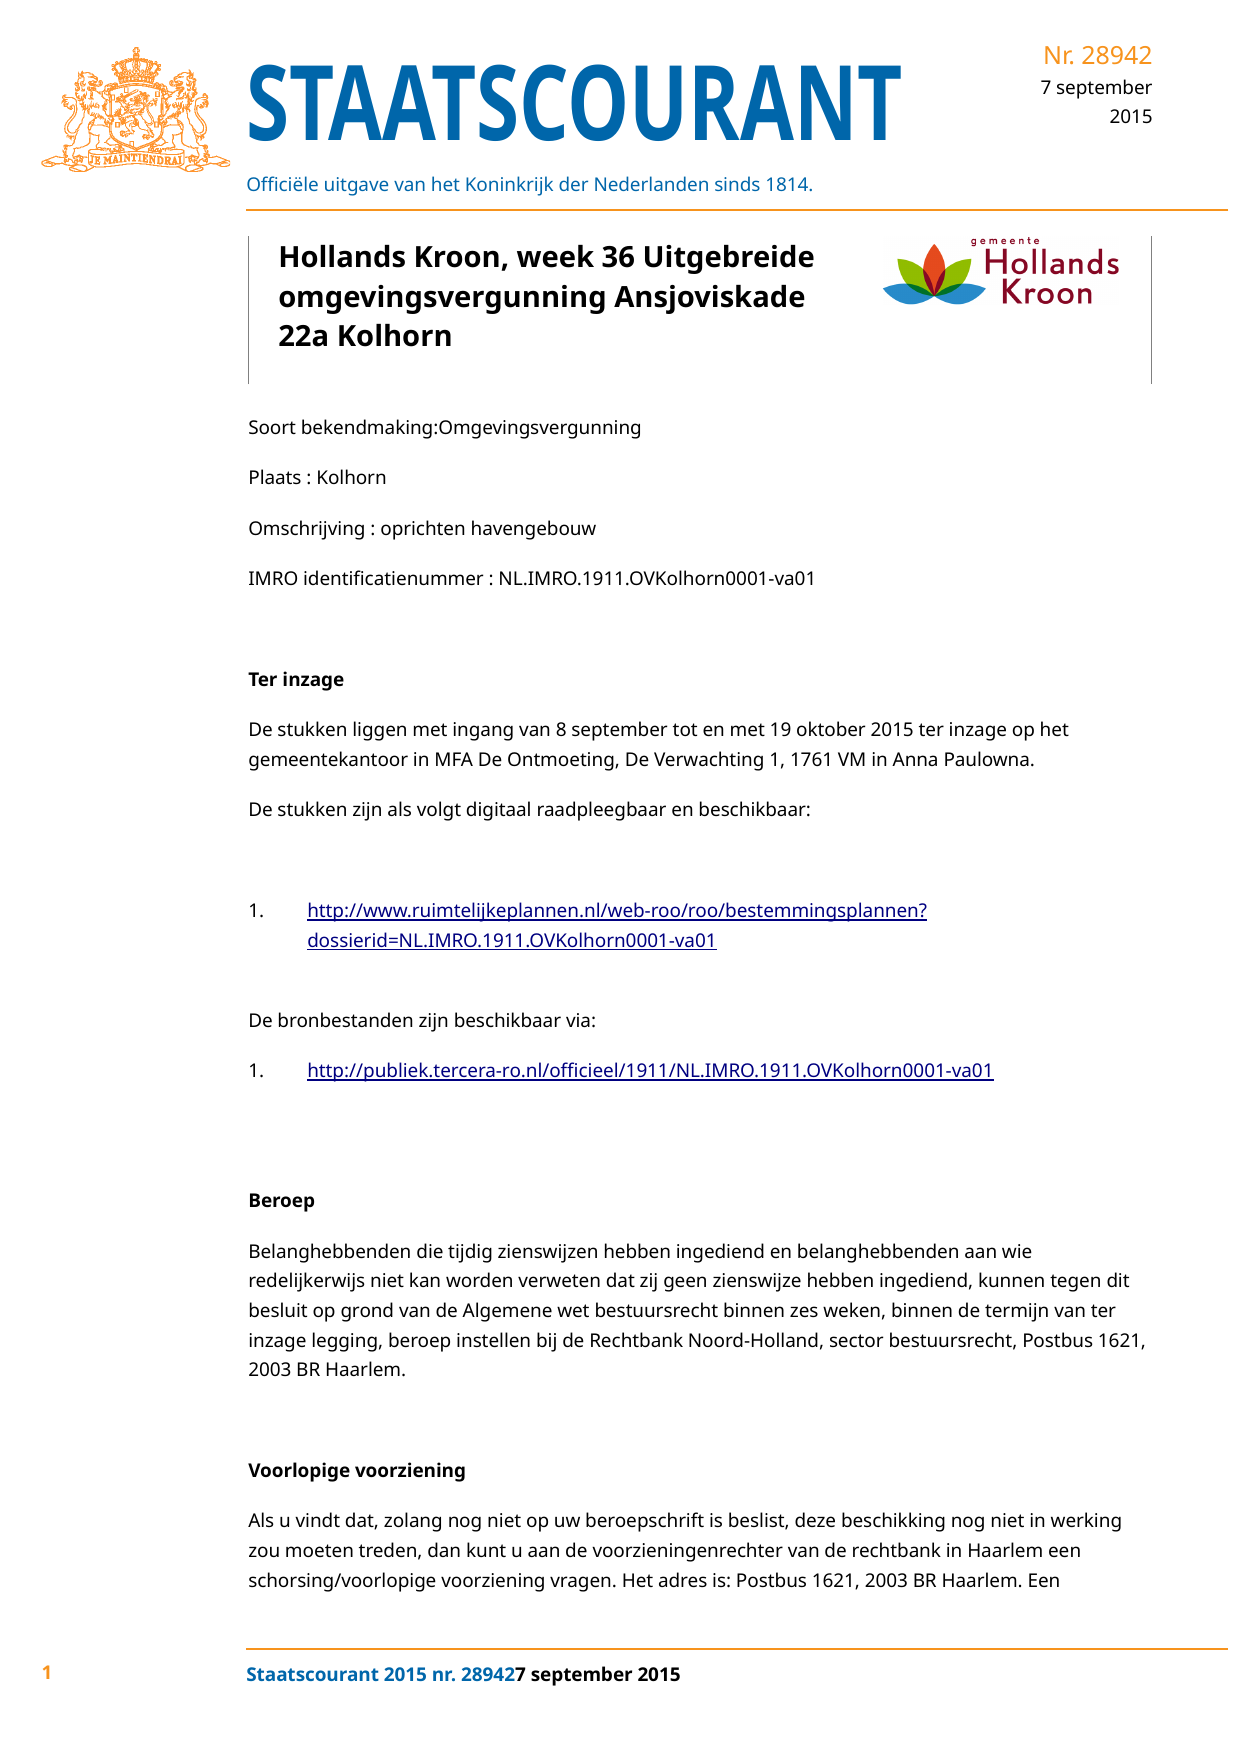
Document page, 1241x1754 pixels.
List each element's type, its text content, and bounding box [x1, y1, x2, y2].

list http://publiek.tercera-ro.nl/officieel/1911/NL.IMRO.1911.OVKolhorn0001-va01 [248, 1057, 1152, 1083]
list http://www.ruimtelijkeplannen.nl/web-roo/roo/bestemmingsplannen?dossierid=NL.IMRO.1911.OVKolhorn0001-va01 [248, 897, 1152, 953]
text Omschrijving : oprichten havengebouw [248, 515, 1152, 541]
table_header Hollands Kroon, week 36 Uitgebreide omgevingsvergunning Ansjoviskade 22a Kolhorn [249, 236, 850, 384]
text De stukken liggen met ingang van 8 september tot en met 19 oktober 2015 ter inzage op het gemeentekantoor in MFA De Ontmoeting, De Verwachting 1, 1761 VM in Anna Paulowna. [248, 716, 1152, 772]
text De bronbestanden zijn beschikbaar via: [248, 1007, 1152, 1033]
text Ter inzage [248, 666, 1152, 692]
text De stukken zijn als volgt digitaal raadpleegbaar en beschikbaar: [248, 796, 1152, 822]
text Belanghebbenden die tijdig zienswijzen hebben ingediend en belanghebbenden aan wie redelijkerwijs niet kan worden verweten dat zij geen zienswijze hebben ingediend, kunnen tegen dit besluit op grond van de Algemene wet bestuursrecht binnen zes weken, binnen de termijn van ter inzage legging, beroep instellen bij de Rechtbank Noord-Holland, sector bestuursrecht, Postbus 1621, 2003 BR Haarlem. [248, 1238, 1152, 1382]
text Voorlopige voorziening [248, 1457, 1152, 1483]
picture [882, 236, 1119, 305]
text Soort bekendmaking:Omgevingsvergunning [248, 414, 1152, 440]
text Als u vindt dat, zolang nog niet op uw beroepschrift is beslist, deze beschikking nog niet in werking zou moeten treden, dan kunt u aan de voorzieningenrechter van de rechtbank in Haarlem een schorsing/voorlopige voorziening vragen. Het adres is: Postbus 1621, 2003 BR Haarlem. Een [248, 1508, 1152, 1593]
text Plaats : Kolhorn [248, 464, 1152, 490]
table_header [850, 236, 1151, 384]
picture [41, 47, 231, 172]
text IMRO identificatienummer : NL.IMRO.1911.OVKolhorn0001-va01 [248, 565, 1152, 591]
text Beroep [248, 1188, 1152, 1213]
